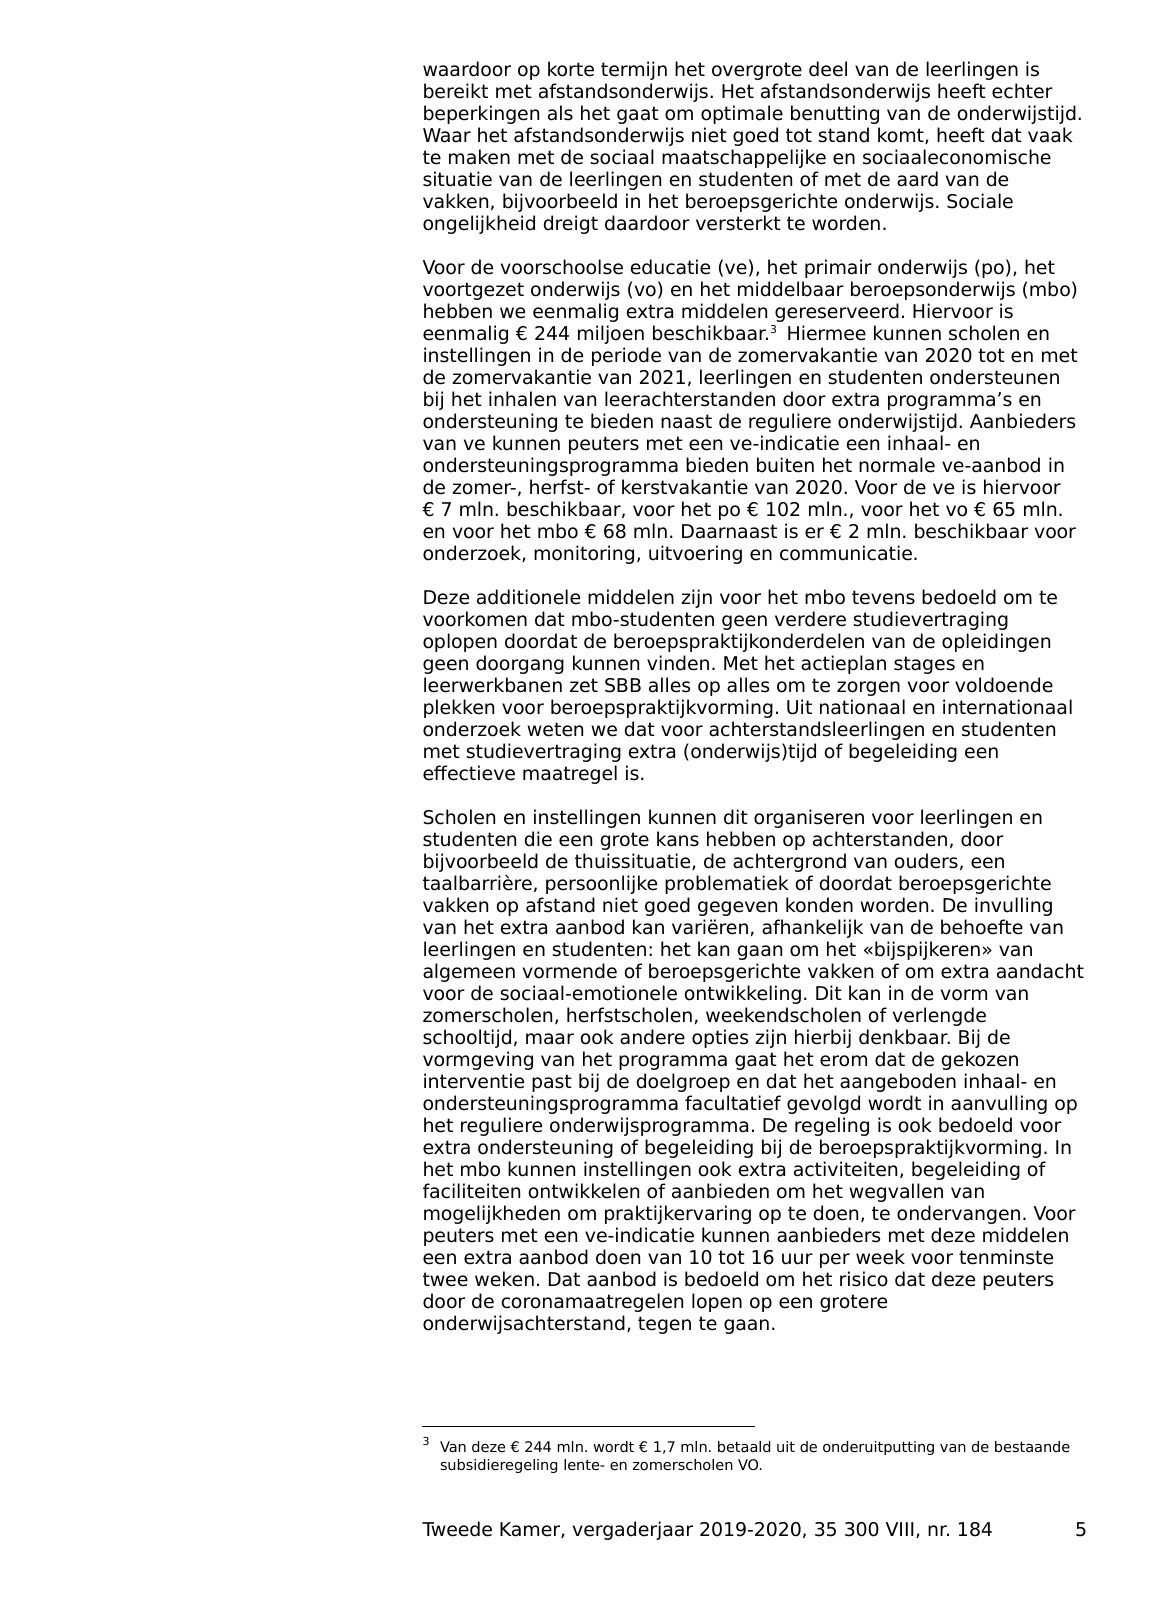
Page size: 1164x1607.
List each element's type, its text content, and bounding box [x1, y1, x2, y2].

text Voor de voorschoolse educatie (ve), het primair onderwijs (po), het voortgezet onderwijs (vo) en het middelbaar beroepsonderwijs (mbo) hebben we eenmalig extra middelen gereserveerd. Hiervoor is eenmalig € 244 miljoen beschikbaar. Hiermee kunnen scholen en instellingen in de periode van de zomervakantie van 2020 tot en met de zomervakantie van 2021, leerlingen en studenten ondersteunen bij het inhalen van leerachterstanden door extra programma’s en ondersteuning te bieden naast de reguliere onderwijstijd. Aanbieders van ve kunnen peuters met een ve-indicatie een inhaal- en ondersteuningsprogramma bieden buiten het normale ve-aanbod in de zomer-, herfst- of kerstvakantie van 2020. Voor de ve is hiervoor € 7 mln. beschikbaar, voor het po € 102 mln., voor het vo € 65 mln. en voor het mbo € 68 mln. Daarnaast is er € 2 mln. beschikbaar voor onderzoek, monitoring, uitvoering en communicatie. [422, 257, 1087, 565]
text waardoor op korte termijn het overgrote deel van de leerlingen is bereikt met afstandsonderwijs. Het afstandsonderwijs heeft echter beperkingen als het gaat om optimale benutting van de onderwijstijd. Waar het afstandsonderwijs niet goed tot stand komt, heeft dat vaak te maken met de sociaal maatschappelijke en sociaaleconomische situatie van de leerlingen en studenten of met de aard van de vakken, bijvoorbeeld in het beroepsgerichte onderwijs. Sociale ongelijkheid dreigt daardoor versterkt te worden. [422, 59, 1087, 235]
text Van deze € 244 mln. wordt € 1,7 mln. betaald uit de onderuitputting van de bestaande subsidieregeling lente- en zomerscholen VO. [422, 1435, 1087, 1474]
text Scholen en instellingen kunnen dit organiseren voor leerlingen en studenten die een grote kans hebben op achterstanden, door bijvoorbeeld de thuissituatie, de achtergrond van ouders, een taalbarrière, persoonlijke problematiek of doordat beroepsgerichte vakken op afstand niet goed gegeven konden worden. De invulling van het extra aanbod kan variëren, afhankelijk van de behoefte van leerlingen en studenten: het kan gaan om het «bijspijkeren» van algemeen vormende of beroepsgerichte vakken of om extra aandacht voor de sociaal-emotionele ontwikkeling. Dit kan in de vorm van zomerscholen, herfstscholen, weekendscholen of verlengde schooltijd, maar ook andere opties zijn hierbij denkbaar. Bij de vormgeving van het programma gaat het erom dat de gekozen interventie past bij de doelgroep en dat het aangeboden inhaal- en ondersteuningsprogramma facultatief gevolgd wordt in aanvulling op het reguliere onderwijsprogramma. De regeling is ook bedoeld voor extra ondersteuning of begeleiding bij de beroepspraktijkvorming. In het mbo kunnen instellingen ook extra activiteiten, begeleiding of faciliteiten ontwikkelen of aanbieden om het wegvallen van mogelijkheden om praktijkervaring op te doen, te ondervangen. Voor peuters met een ve-indicatie kunnen aanbieders met deze middelen een extra aanbod doen van 10 tot 16 uur per week voor tenminste twee weken. Dat aanbod is bedoeld om het risico dat deze peuters door de coronamaatregelen lopen op een grotere onderwijsachterstand, tegen te gaan. [422, 807, 1087, 1334]
text Deze additionele middelen zijn voor het mbo tevens bedoeld om te voorkomen dat mbo-studenten geen verdere studievertraging oplopen doordat de beroepspraktijkonderdelen van de opleidingen geen doorgang kunnen vinden. Met het actieplan stages en leerwerkbanen zet SBB alles op alles om te zorgen voor voldoende plekken voor beroepspraktijkvorming. Uit nationaal en internationaal onderzoek weten we dat voor achterstandsleerlingen en studenten met studievertraging extra (onderwijs)tijd of begeleiding een effectieve maatregel is. [422, 587, 1087, 785]
